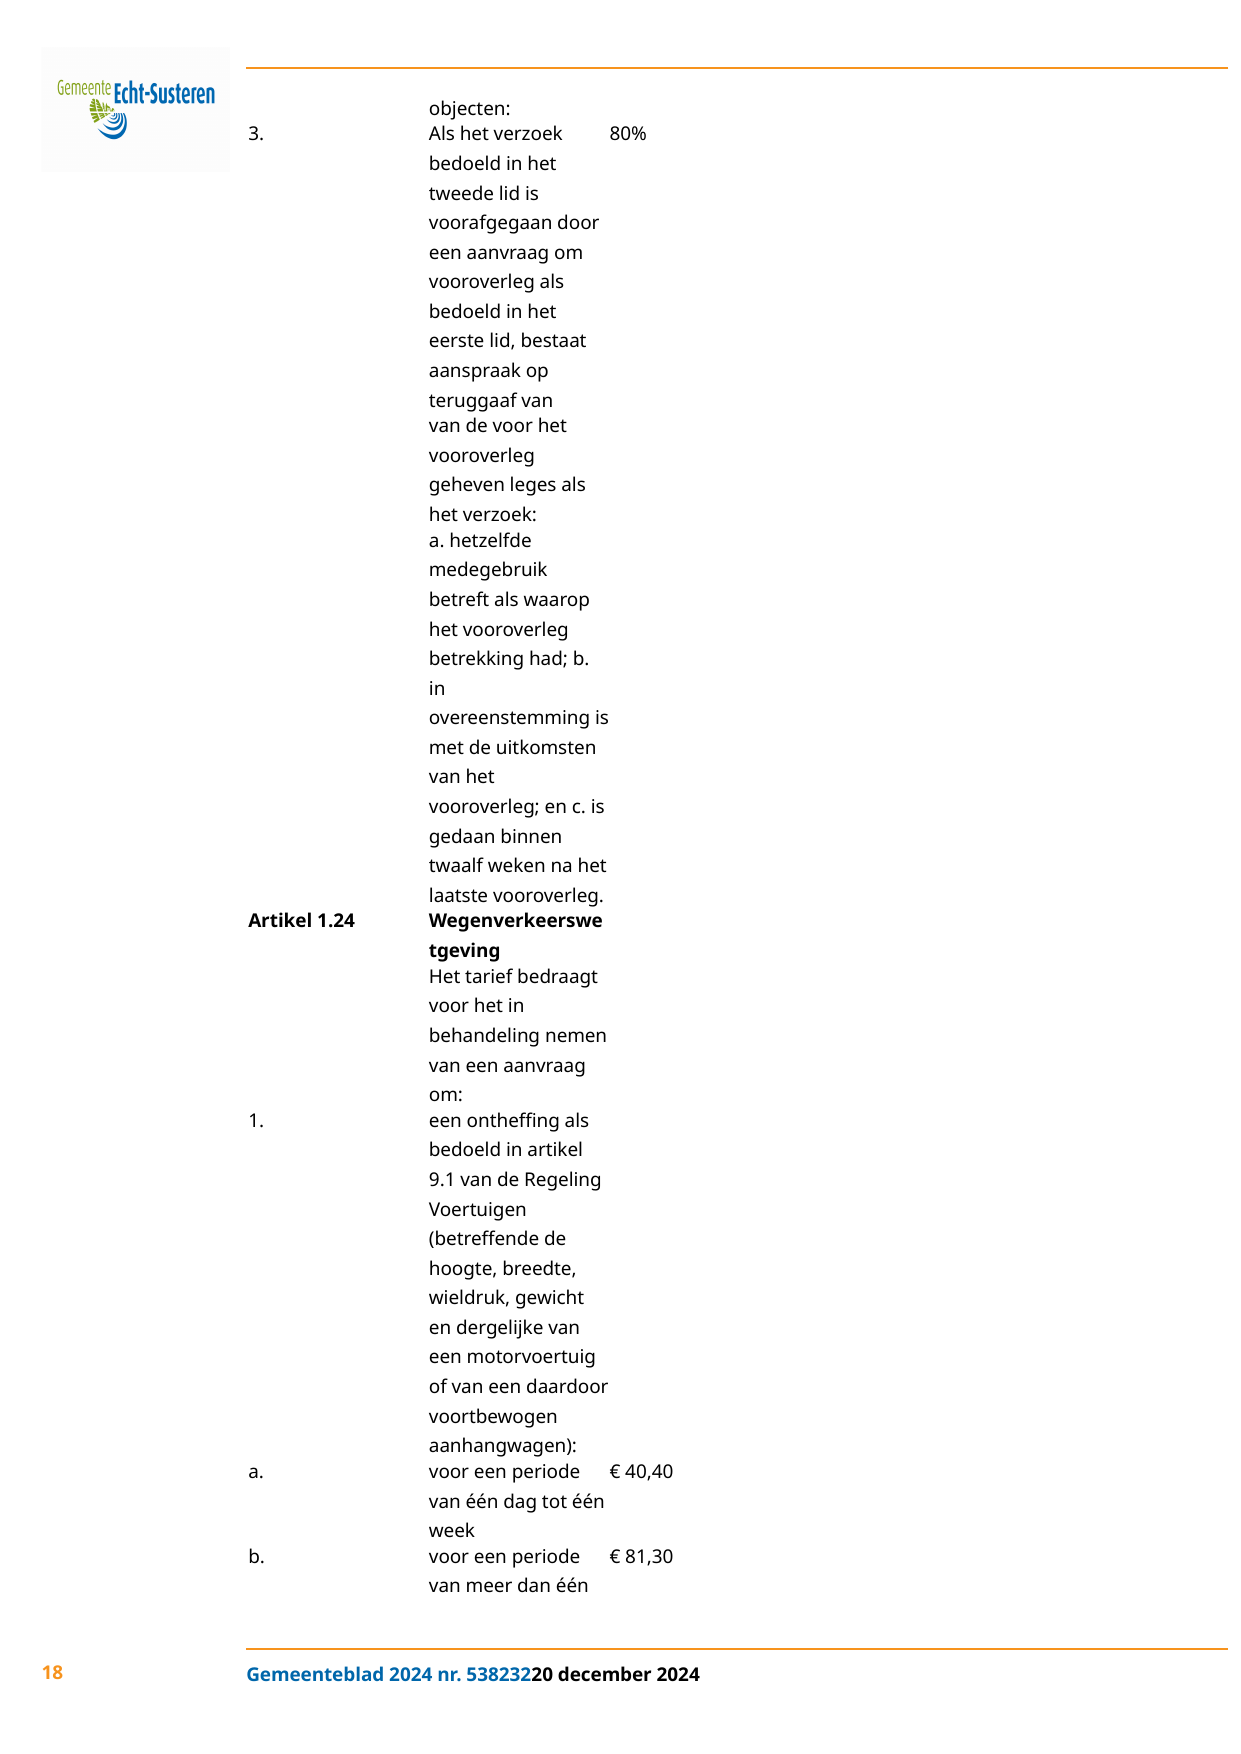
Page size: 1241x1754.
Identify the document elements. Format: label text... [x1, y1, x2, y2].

picture [41, 47, 231, 172]
table_cell [248, 527, 429, 908]
table_cell Het tarief bedraagt voor het in behandeling nemen van een aanvraag om: [429, 963, 609, 1107]
table_cell [609, 1107, 790, 1458]
table_cell [790, 963, 971, 1107]
table_cell Wegenverkeerswetgeving [429, 908, 609, 963]
table_cell [790, 413, 971, 527]
table_cell [609, 908, 790, 963]
table_cell a. [248, 1458, 429, 1543]
table_cell [971, 413, 1152, 527]
table_cell [790, 908, 971, 963]
table_cell [971, 1458, 1152, 1543]
table_cell [971, 1107, 1152, 1458]
table_cell a. hetzelfde medegebruik betreft als waarop het vooroverleg betrekking had; b. in overeenstemming is met de uitkomsten van het vooroverleg; en c. is gedaan binnen twaalf weken na het laatste vooroverleg. [429, 527, 609, 908]
table_cell [971, 121, 1152, 412]
table_cell 3. [248, 121, 429, 412]
table_cell € 81,30 [609, 1543, 790, 1598]
table_cell [609, 413, 790, 527]
table_cell van de voor het vooroverleg geheven leges als het verzoek: [429, 413, 609, 527]
table_cell € 40,40 [609, 1458, 790, 1543]
table_cell [790, 1458, 971, 1543]
table_cell [790, 1543, 971, 1598]
table_cell b. [248, 1543, 429, 1598]
table_cell [971, 908, 1152, 963]
table_cell Artikel 1.24 [248, 908, 429, 963]
table_cell 80% [609, 121, 790, 412]
table_cell 1. [248, 1107, 429, 1458]
table_cell [248, 95, 429, 121]
table_cell voor een periode van één dag tot één week [429, 1458, 609, 1543]
table_cell Als het verzoek bedoeld in het tweede lid is voorafgegaan door een aanvraag om vooroverleg als bedoeld in het eerste lid, bestaat aanspraak op teruggaaf van [429, 121, 609, 412]
table_cell voor een periode van meer dan één [429, 1543, 609, 1598]
table_cell [609, 527, 790, 908]
table_cell [971, 95, 1152, 121]
table_cell een ontheffing als bedoeld in artikel 9.1 van de Regeling Voertuigen (betreffende de hoogte, breedte, wieldruk, gewicht en dergelijke van een motorvoertuig of van een daardoor voortbewogen aanhangwagen): [429, 1107, 609, 1458]
table_cell [971, 527, 1152, 908]
table_cell [790, 95, 971, 121]
table_cell objecten: [429, 95, 609, 121]
table_cell [609, 963, 790, 1107]
table_cell [971, 1543, 1152, 1598]
table_cell [609, 95, 790, 121]
table_cell [790, 527, 971, 908]
table_cell [971, 963, 1152, 1107]
table_cell [248, 413, 429, 527]
table_cell [790, 121, 971, 412]
table_cell [248, 963, 429, 1107]
table_cell [790, 1107, 971, 1458]
